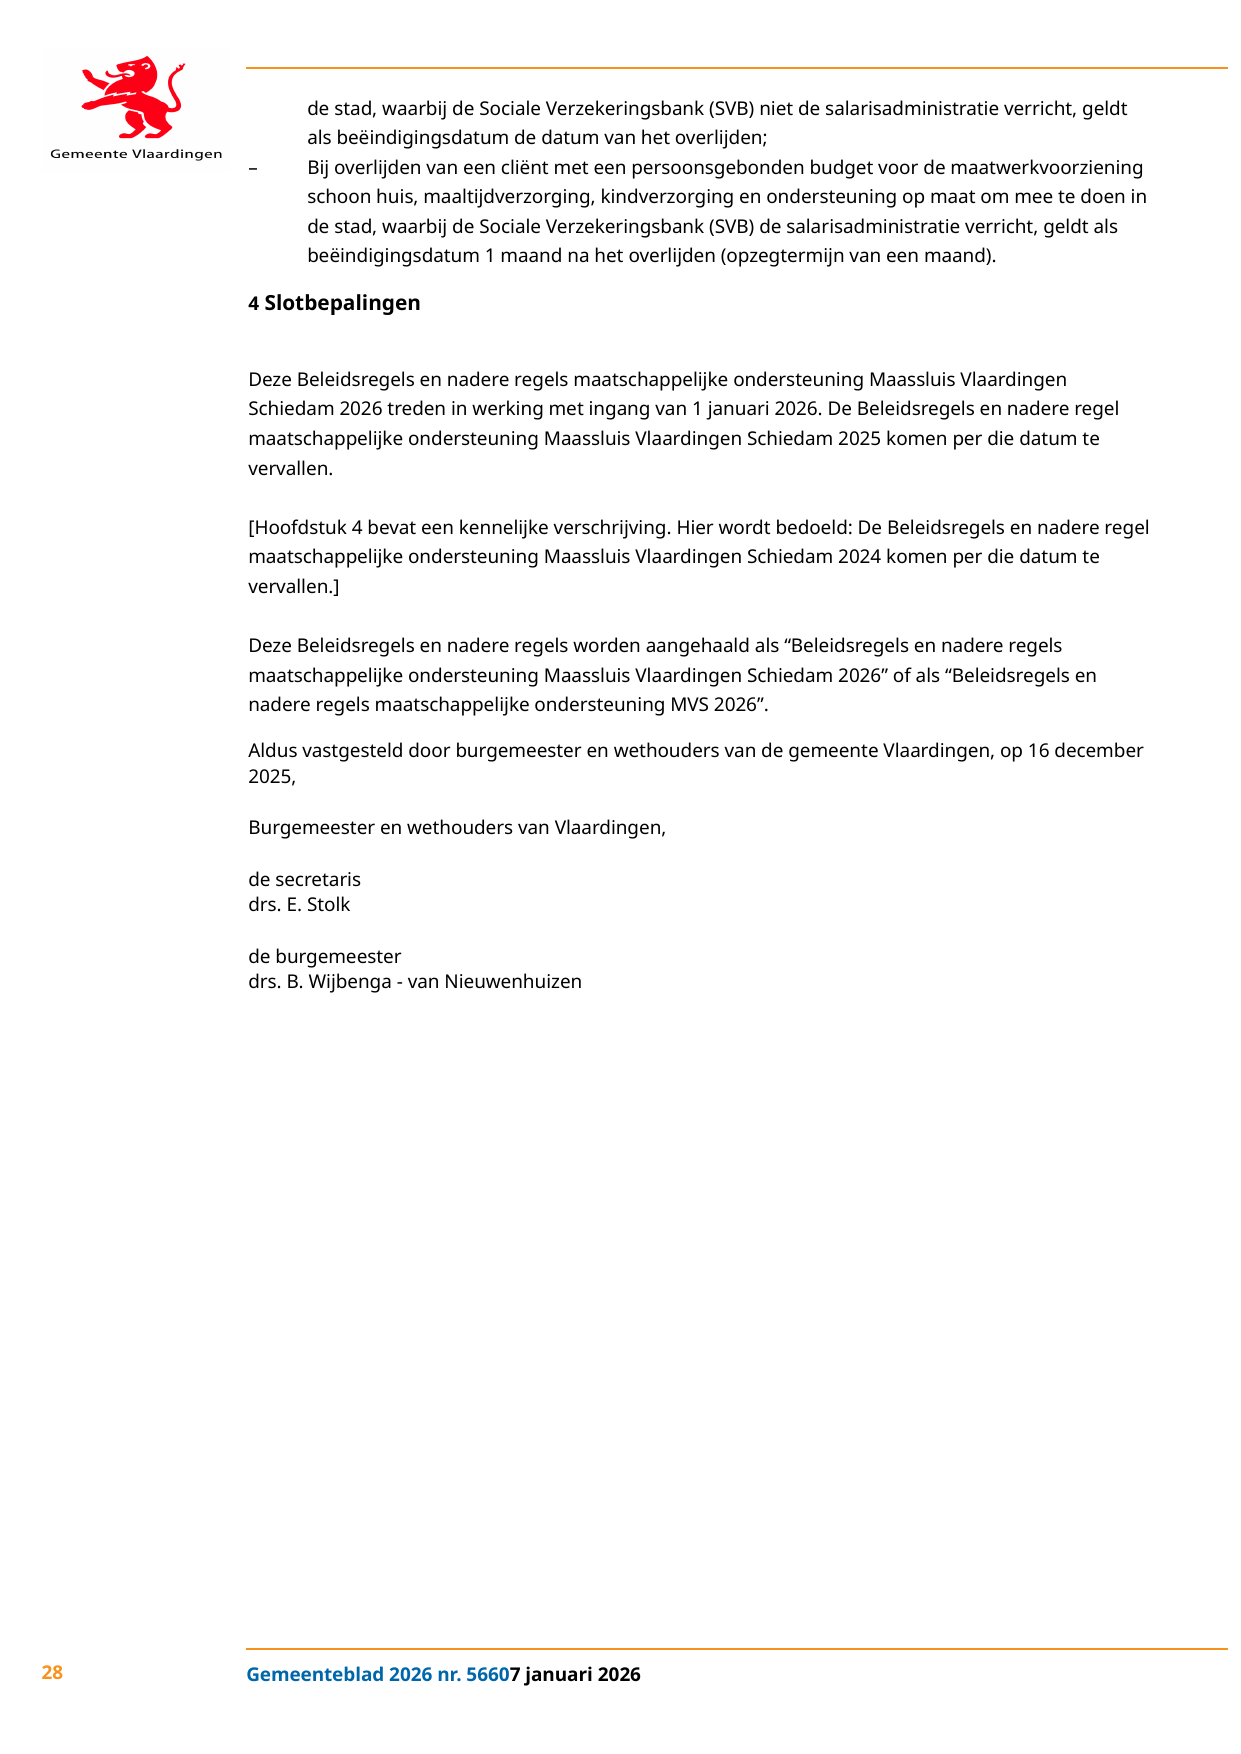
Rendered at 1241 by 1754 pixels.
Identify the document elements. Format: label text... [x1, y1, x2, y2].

text Burgemeester en wethouders van Vlaardingen, [248, 814, 1152, 840]
text de secretaris [248, 866, 1152, 891]
text drs. E. Stolk [248, 891, 1152, 917]
text Deze Beleidsregels en nadere regels maatschappelijke ondersteuning Maassluis Vlaardingen Schiedam 2026 treden in werking met ingang van 1 januari 2026. De Beleidsregels en nadere regel maatschappelijke ondersteuning Maassluis Vlaardingen Schiedam 2025 komen per die datum te vervallen. [248, 366, 1152, 481]
text 4 Slotbepalingen [248, 288, 1152, 317]
text Aldus vastgesteld door burgemeester en wethouders van de gemeente Vlaardingen, op 16 december 2025, [248, 737, 1152, 788]
list Bij overlijden van een cliënt met een persoonsgebonden budget voor de maatwerkvoorziening schoon huis, maaltijdverzorging, kindverzorging en ondersteuning op maat om mee te doen in de stad, waarbij de Sociale Verzekeringsbank (SVB) de salarisadministratie verricht, geldt als beëindigingsdatum 1 maand na het overlijden (opzegtermijn van een maand). [248, 154, 1152, 268]
list de stad, waarbij de Sociale Verzekeringsbank (SVB) niet de salarisadministratie verricht, geldt als beëindigingsdatum de datum van het overlijden; [248, 95, 1152, 150]
picture [41, 47, 231, 172]
text drs. B. Wijbenga - van Nieuwenhuizen [248, 969, 1152, 994]
text de burgemeester [248, 943, 1152, 969]
text Deze Beleidsregels en nadere regels worden aangehaald als “Beleidsregels en nadere regels maatschappelijke ondersteuning Maassluis Vlaardingen Schiedam 2026” of als “Beleidsregels en nadere regels maatschappelijke ondersteuning MVS 2026”. [248, 632, 1152, 717]
text [Hoofdstuk 4 bevat een kennelijke verschrijving. Hier wordt bedoeld: De Beleidsregels en nadere regel maatschappelijke ondersteuning Maassluis Vlaardingen Schiedam 2024 komen per die datum te vervallen.] [248, 514, 1152, 599]
